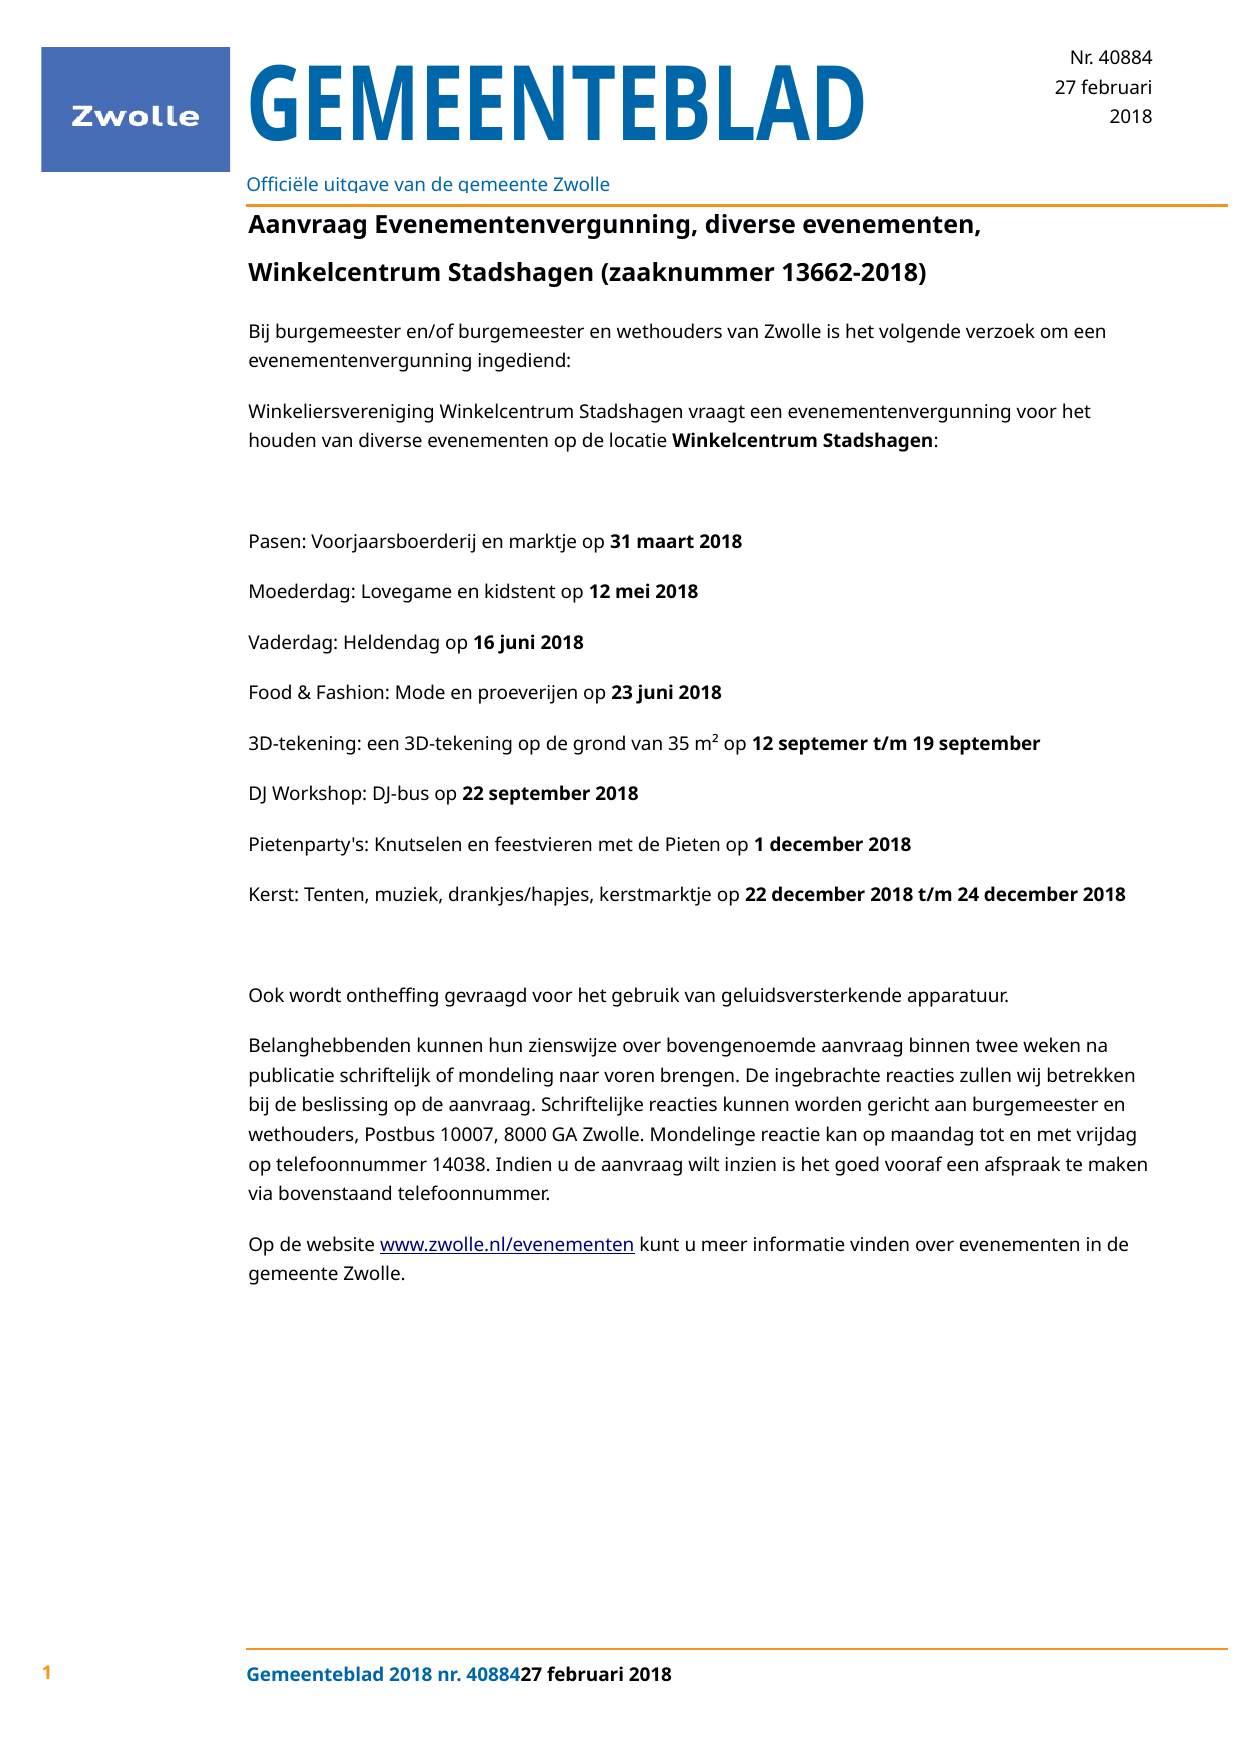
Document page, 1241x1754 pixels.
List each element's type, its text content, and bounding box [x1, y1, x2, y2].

text Moederdag: Lovegame en kidstent op 12 mei 2018 [248, 579, 1152, 604]
text Food & Fashion: Mode en proeverijen op 23 juni 2018 [248, 679, 1152, 705]
text DJ Workshop: DJ-bus op 22 september 2018 [248, 780, 1152, 806]
text Belanghebbenden kunnen hun zienswijze over bovengenoemde aanvraag binnen twee weken na publicatie schriftelijk of mondeling naar voren brengen. De ingebrachte reacties zullen wij betrekken bij de beslissing op de aanvraag. Schriftelijke reacties kunnen worden gericht aan burgemeester en wethouders, Postbus 10007, 8000 GA Zwolle. Mondelinge reactie kan op maandag tot en met vrijdag op telefoonnummer 14038. Indien u de aanvraag wilt inzien is het goed vooraf een afspraak te maken via bovenstaand telefoonnummer. [248, 1032, 1152, 1206]
text Pietenparty's: Knutselen en feestvieren met de Pieten op 1 december 2018 [248, 831, 1152, 857]
text Op de website www.zwolle.nl/evenementen kunt u meer informatie vinden over evenementen in de gemeente Zwolle. [248, 1231, 1152, 1286]
text Kerst: Tenten, muziek, drankjes/hapjes, kerstmarktje op 22 december 2018 t/m 24 december 2018 [248, 881, 1152, 907]
text Vaderdag: Heldendag op 16 juni 2018 [248, 629, 1152, 655]
text Pasen: Voorjaarsboerderij en marktje op 31 maart 2018 [248, 528, 1152, 554]
text 3D-tekening: een 3D-tekening op de grond van 35 m² op 12 septemer t/m 19 september [248, 730, 1152, 756]
text Aanvraag Evenementenvergunning, diverse evenementen, Winkelcentrum Stadshagen (zaaknummer 13662-2018) [248, 207, 1152, 288]
picture [41, 47, 231, 172]
text Ook wordt ontheffing gevraagd voor het gebruik van geluidsversterkende apparatuur. [248, 982, 1152, 1008]
text Bij burgemeester en/of burgemeester en wethouders van Zwolle is het volgende verzoek om een evenementenvergunning ingediend: [248, 318, 1152, 373]
text Winkeliersvereniging Winkelcentrum Stadshagen vraagt een evenementenvergunning voor het houden van diverse evenementen op de locatie Winkelcentrum Stadshagen: [248, 398, 1152, 453]
